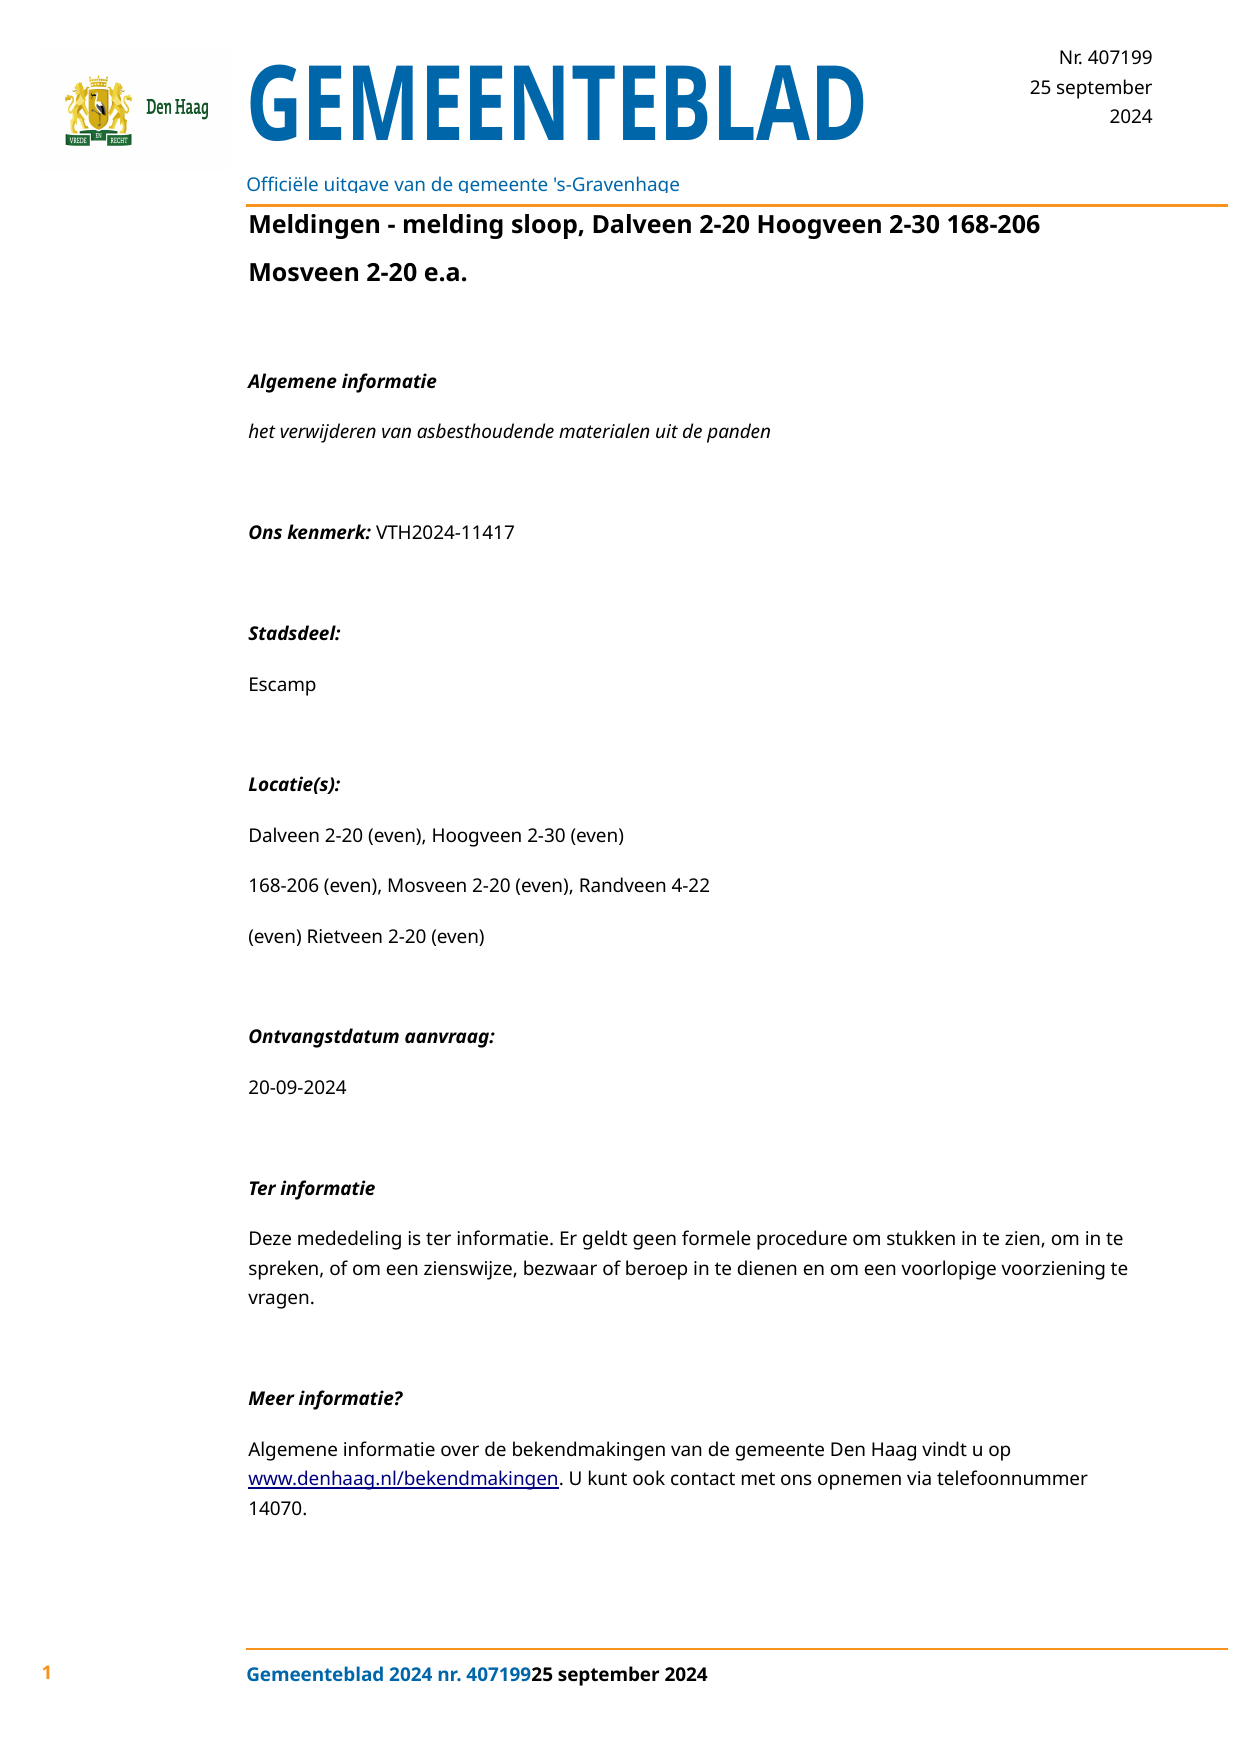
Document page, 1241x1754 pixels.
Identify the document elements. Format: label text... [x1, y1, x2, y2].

text Dalveen 2-20 (even), Hoogveen 2-30 (even) [248, 822, 1152, 848]
text Ontvangstdatum aanvraag: [248, 1024, 1152, 1049]
text (even) Rietveen 2-20 (even) [248, 923, 1152, 949]
text 168-206 (even), Mosveen 2-20 (even), Randveen 4-22 [248, 872, 1152, 898]
text het verwijderen van asbesthoudende materialen uit de panden [248, 419, 1152, 444]
text Deze mededeling is ter informatie. Er geldt geen formele procedure om stukken in te zien, om in te spreken, of om een zienswijze, bezwaar of beroep in te dienen en om een voorlopige voorziening te vragen. [248, 1225, 1152, 1310]
text 20-09-2024 [248, 1074, 1152, 1100]
text Meldingen - melding sloop, Dalveen 2-20 Hoogveen 2-30 168-206 Mosveen 2-20 e.a. [248, 207, 1152, 288]
text Ter informatie [248, 1175, 1152, 1201]
text Algemene informatie [248, 368, 1152, 394]
text Escamp [248, 671, 1152, 697]
text Stadsdeel: [248, 620, 1152, 646]
text Ons kenmerk: VTH2024-11417 [248, 519, 1152, 545]
text Algemene informatie over de bekendmakingen van de gemeente Den Haag vindt u op www.denhaag.nl/bekendmakingen. U kunt ook contact met ons opnemen via telefoonnummer 14070. [248, 1436, 1152, 1521]
text Meer informatie? [248, 1385, 1152, 1411]
picture [41, 47, 231, 172]
text Locatie(s): [248, 772, 1152, 797]
